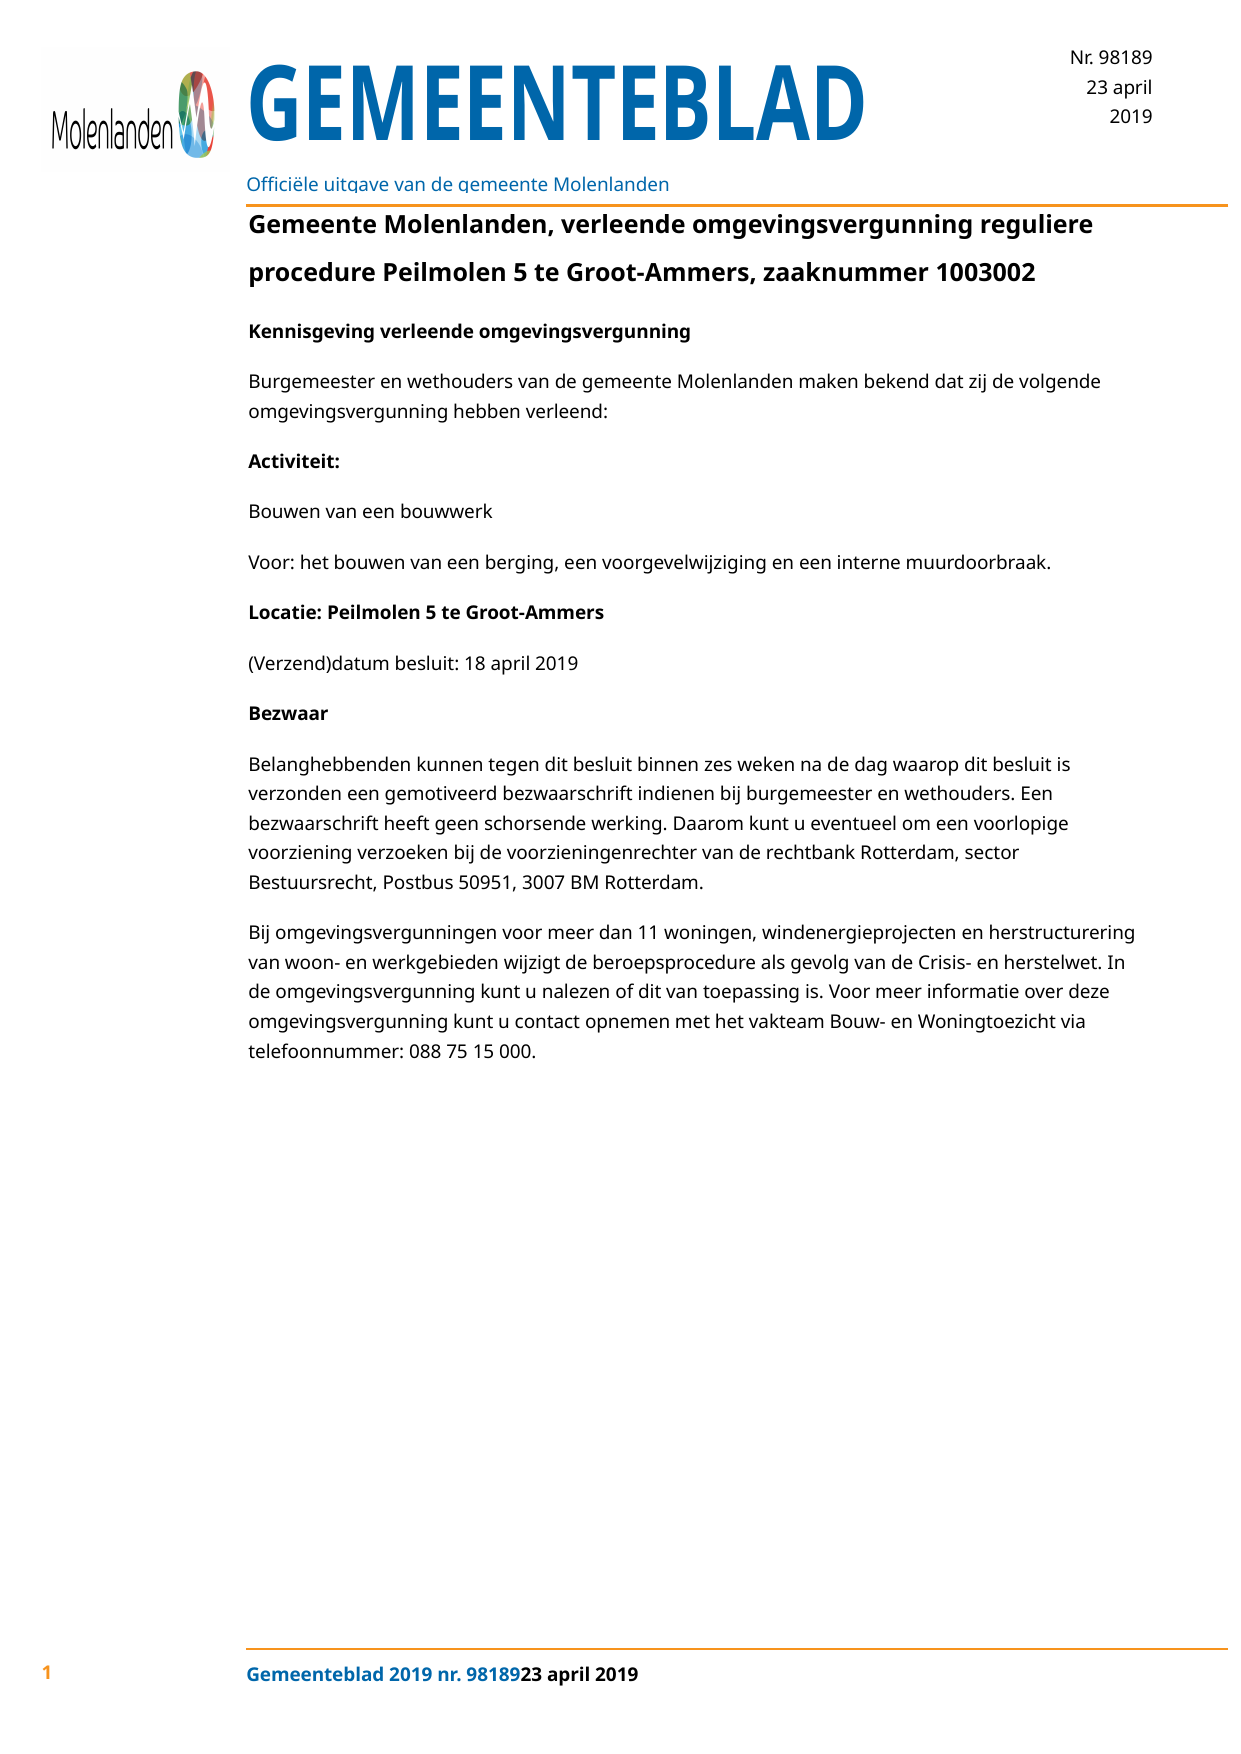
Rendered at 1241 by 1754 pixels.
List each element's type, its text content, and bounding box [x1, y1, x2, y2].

text Locatie: Peilmolen 5 te Groot-Ammers [248, 599, 1152, 625]
text Bouwen van een bouwwerk [248, 499, 1152, 524]
text Kennisgeving verleende omgevingsvergunning [248, 318, 1152, 344]
text Activiteit: [248, 448, 1152, 474]
text Voor: het bouwen van een berging, een voorgevelwijziging en een interne muurdoorbraak. [248, 549, 1152, 575]
picture [41, 47, 231, 172]
text Gemeente Molenlanden, verleende omgevingsvergunning reguliere procedure Peilmolen 5 te Groot-Ammers, zaaknummer 1003002 [248, 207, 1152, 288]
text Belanghebbenden kunnen tegen dit besluit binnen zes weken na de dag waarop dit besluit is verzonden een gemotiveerd bezwaarschrift indienen bij burgemeester en wethouders. Een bezwaarschrift heeft geen schorsende werking. Daarom kunt u eventueel om een voorlopige voorziening verzoeken bij de voorzieningenrechter van de rechtbank Rotterdam, sector Bestuursrecht, Postbus 50951, 3007 BM Rotterdam. [248, 751, 1152, 895]
text Bezwaar [248, 700, 1152, 726]
text (Verzend)datum besluit: 18 april 2019 [248, 650, 1152, 676]
text Burgemeester en wethouders van de gemeente Molenlanden maken bekend dat zij de volgende omgevingsvergunning hebben verleend: [248, 368, 1152, 424]
text Bij omgevingsvergunningen voor meer dan 11 woningen, windenergieprojecten en herstructurering van woon- en werkgebieden wijzigt de beroepsprocedure als gevolg van de Crisis- en herstelwet. In de omgevingsvergunning kunt u nalezen of dit van toepassing is. Voor meer informatie over deze omgevingsvergunning kunt u contact opnemen met het vakteam Bouw- en Woningtoezicht via telefoonnummer: 088 75 15 000. [248, 919, 1152, 1064]
